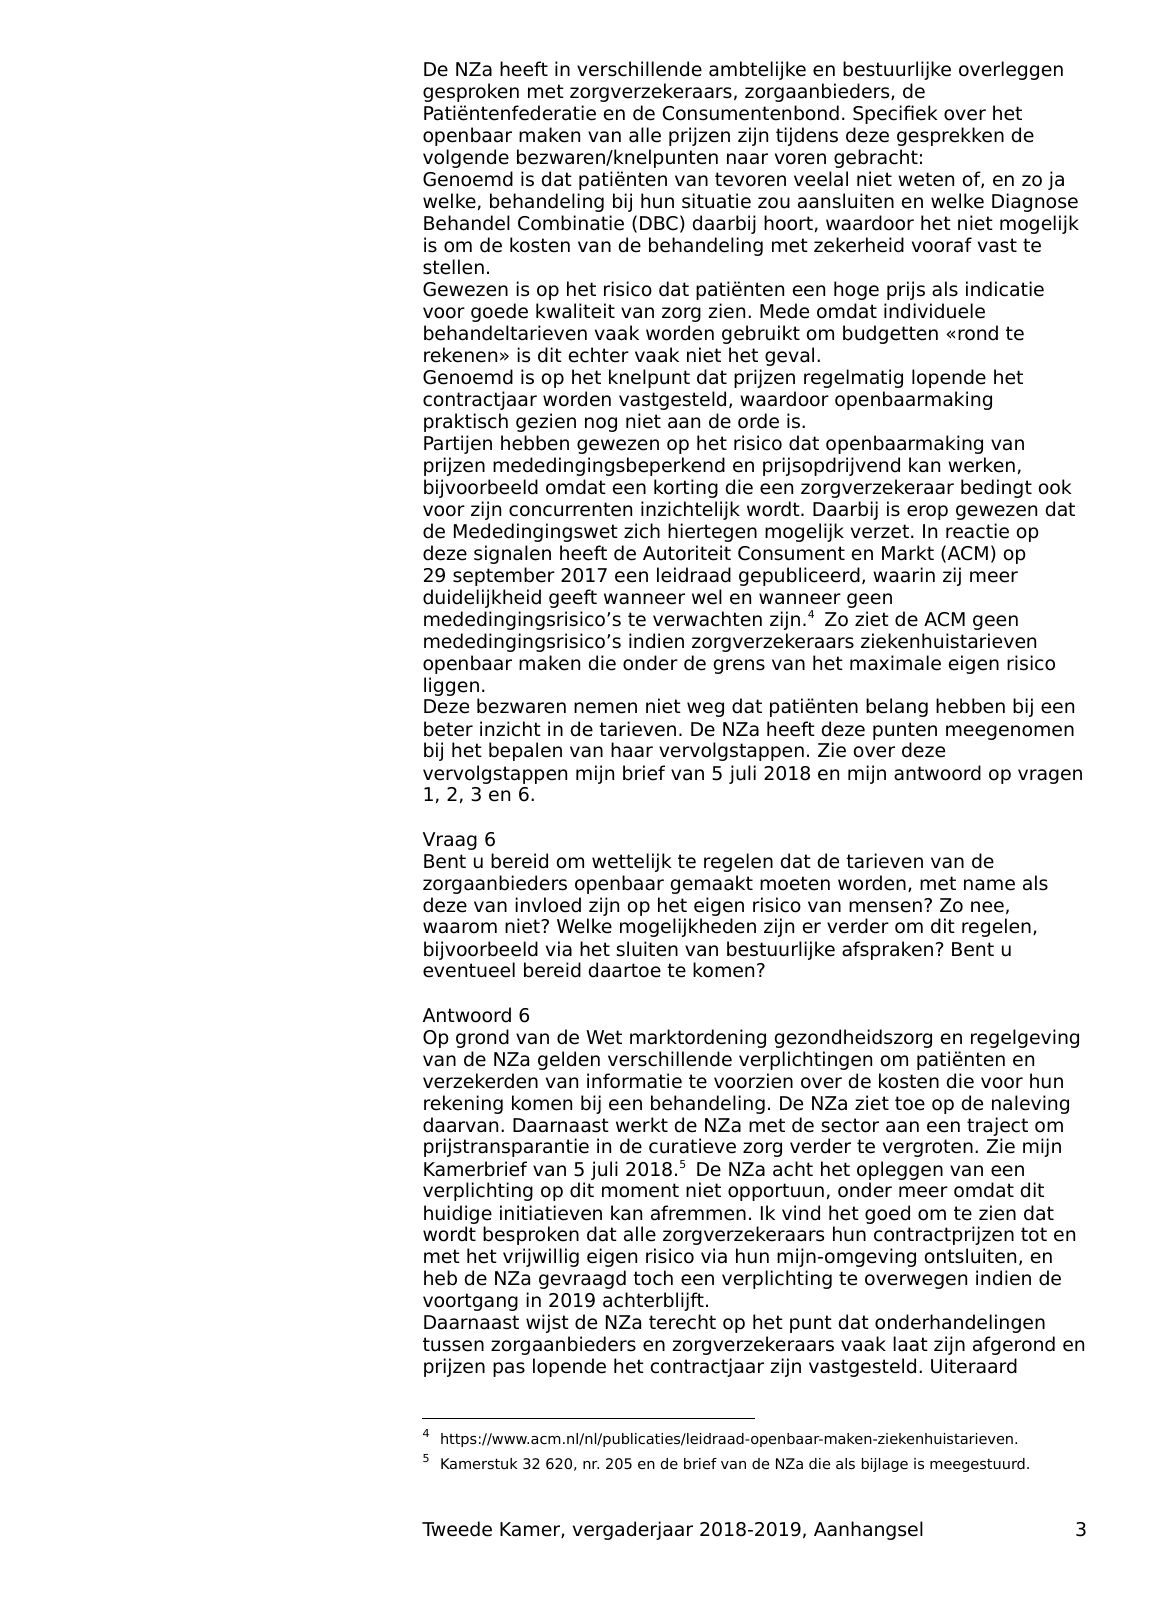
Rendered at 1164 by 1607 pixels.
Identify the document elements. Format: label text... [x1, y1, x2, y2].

text Genoemd is dat patiënten van tevoren veelal niet weten of, en zo ja welke, behandeling bij hun situatie zou aansluiten en welke Diagnose Behandel Combinatie (DBC) daarbij hoort, waardoor het niet mogelijk is om de kosten van de behandeling met zekerheid vooraf vast te stellen. [422, 169, 1087, 279]
text Kamerstuk 32 620, nr. 205 en de brief van de NZa die als bijlage is meegestuurd. [422, 1452, 1087, 1474]
text Genoemd is op het knelpunt dat prijzen regelmatig lopende het contractjaar worden vastgesteld, waardoor openbaarmaking praktisch gezien nog niet aan de orde is. [422, 367, 1087, 433]
text Vraag 6 [422, 828, 1087, 851]
text Gewezen is op het risico dat patiënten een hoge prijs als indicatie voor goede kwaliteit van zorg zien. Mede omdat individuele behandeltarieven vaak worden gebruikt om budgetten «rond te rekenen» is dit echter vaak niet het geval. [422, 279, 1087, 367]
text Bent u bereid om wettelijk te regelen dat de tarieven van de zorgaanbieders openbaar gemaakt moeten worden, met name als deze van invloed zijn op het eigen risico van mensen? Zo nee, waarom niet? Welke mogelijkheden zijn er verder om dit regelen, bijvoorbeeld via het sluiten van bestuurlijke afspraken? Bent u eventueel bereid daartoe te komen? [422, 851, 1087, 982]
text Partijen hebben gewezen op het risico dat openbaarmaking van prijzen mededingingsbeperkend en prijsopdrijvend kan werken, bijvoorbeeld omdat een korting die een zorgverzekeraar bedingt ook voor zijn concurrenten inzichtelijk wordt. Daarbij is erop gewezen dat de Mededingingswet zich hiertegen mogelijk verzet. In reactie op deze signalen heeft de Autoriteit Consument en Markt (ACM) op 29 september 2017 een leidraad gepubliceerd, waarin zij meer duidelijkheid geeft wanneer wel en wanneer geen mededingingsrisico’s te verwachten zijn. Zo ziet de ACM geen mededingingsrisico’s indien zorgverzekeraars ziekenhuistarieven openbaar maken die onder de grens van het maximale eigen risico liggen. [422, 433, 1087, 696]
text Op grond van de Wet marktordening gezondheidszorg en regelgeving van de NZa gelden verschillende verplichtingen om patiënten en verzekerden van informatie te voorzien over de kosten die voor hun rekening komen bij een behandeling. De NZa ziet toe op de naleving daarvan. Daarnaast werkt de NZa met de sector aan een traject om prijstransparantie in de curatieve zorg verder te vergroten. Zie mijn Kamerbrief van 5 juli 2018. De NZa acht het opleggen van een verplichting op dit moment niet opportuun, onder meer omdat dit huidige initiatieven kan afremmen. Ik vind het goed om te zien dat wordt besproken dat alle zorgverzekeraars hun contractprijzen tot en met het vrijwillig eigen risico via hun mijn-omgeving ontsluiten, en heb de NZa gevraagd toch een verplichting te overwegen indien de voortgang in 2019 achterblijft. [422, 1027, 1087, 1312]
text De NZa heeft in verschillende ambtelijke en bestuurlijke overleggen gesproken met zorgverzekeraars, zorgaanbieders, de Patiëntenfederatie en de Consumentenbond. Specifiek over het openbaar maken van alle prijzen zijn tijdens deze gesprekken de volgende bezwaren/knelpunten naar voren gebracht: [422, 59, 1087, 169]
text Daarnaast wijst de NZa terecht op het punt dat onderhandelingen tussen zorgaanbieders en zorgverzekeraars vaak laat zijn afgerond en prijzen pas lopende het contractjaar zijn vastgesteld. Uiteraard [422, 1312, 1087, 1378]
text Deze bezwaren nemen niet weg dat patiënten belang hebben bij een beter inzicht in de tarieven. De NZa heeft deze punten meegenomen bij het bepalen van haar vervolgstappen. Zie over deze vervolgstappen mijn brief van 5 juli 2018 en mijn antwoord op vragen 1, 2, 3 en 6. [422, 696, 1087, 806]
text Antwoord 6 [422, 1004, 1087, 1027]
text https://www.acm.nl/nl/publicaties/leidraad-openbaar-maken-ziekenhuistarieven. [422, 1427, 1087, 1449]
